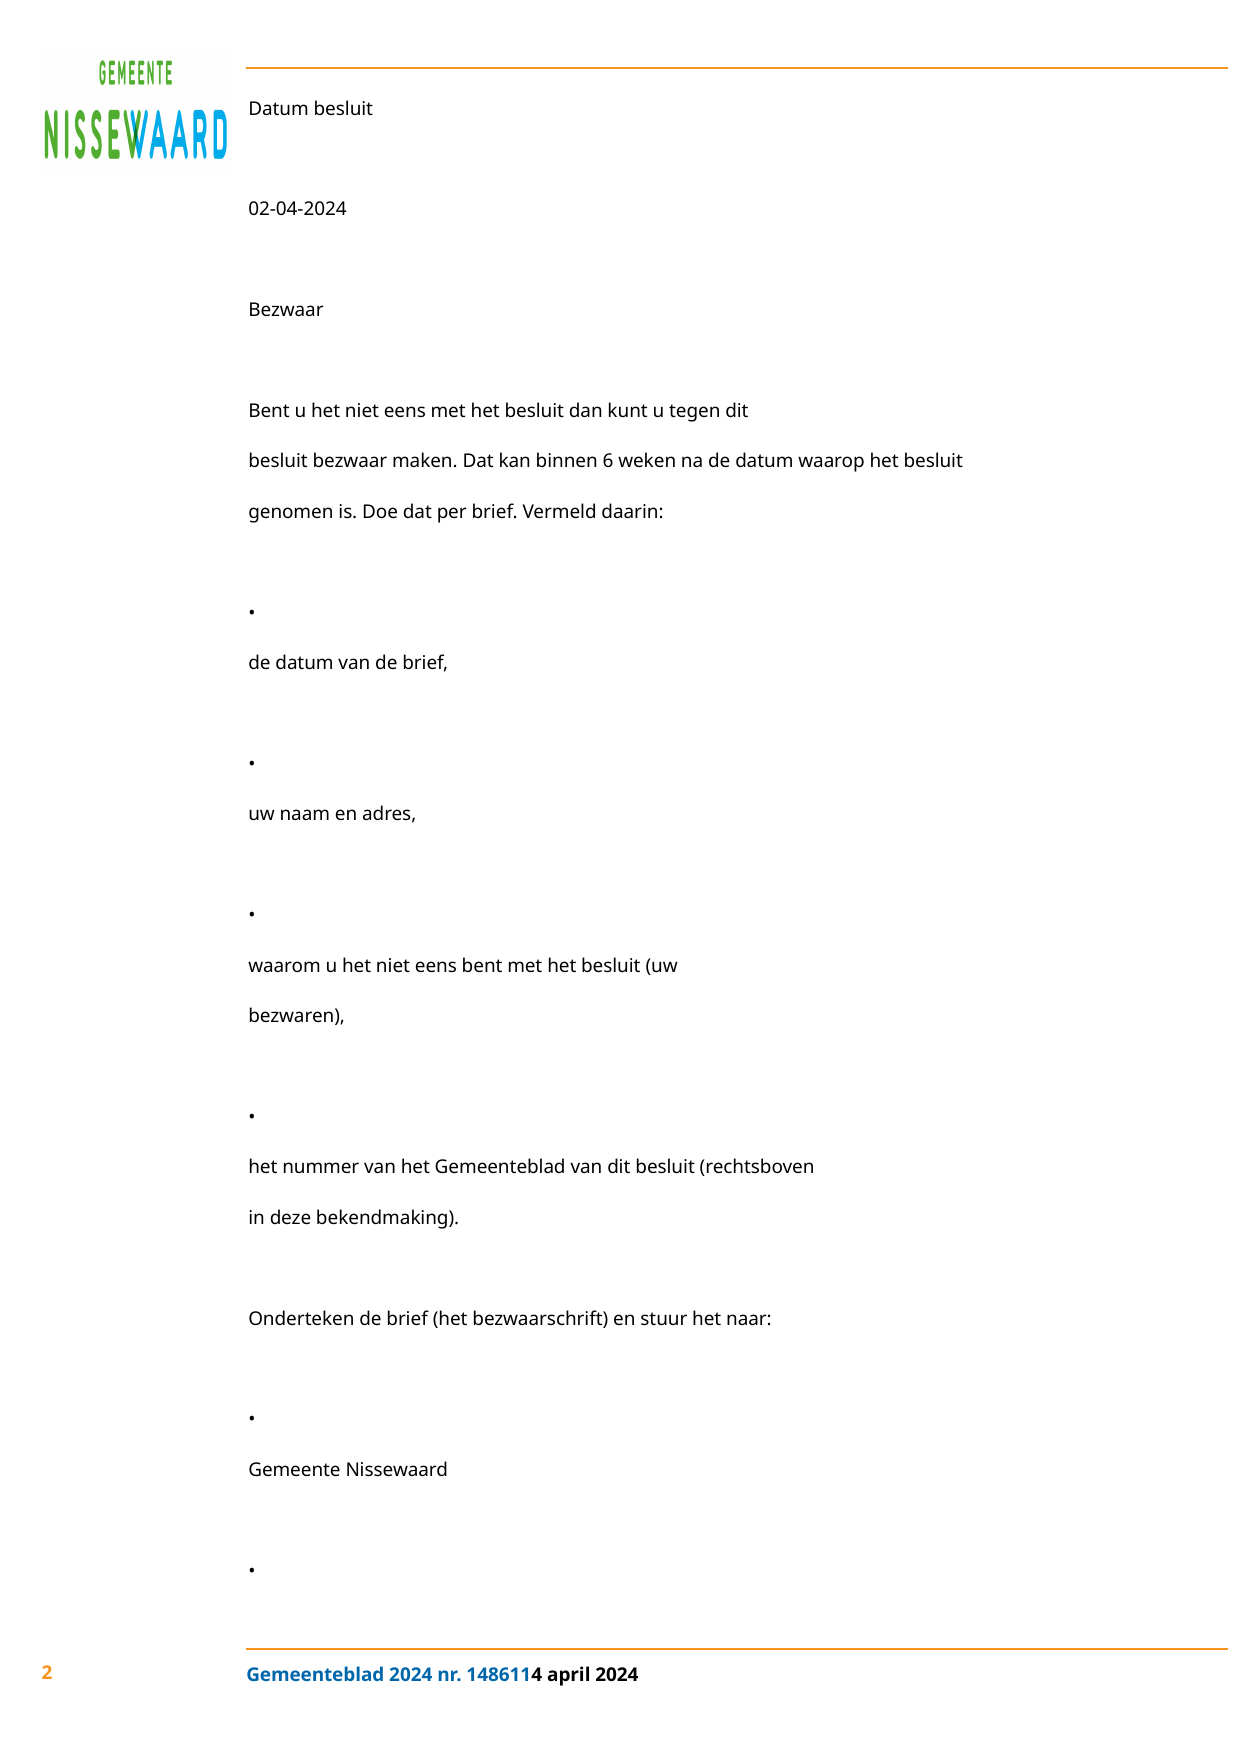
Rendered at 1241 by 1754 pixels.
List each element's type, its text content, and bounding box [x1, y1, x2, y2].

text het nummer van het Gemeenteblad van dit besluit (rechtsboven [248, 1153, 1152, 1179]
text waarom u het niet eens bent met het besluit (uw [248, 952, 1152, 978]
text • [248, 1103, 1152, 1129]
text in deze bekendmaking). [248, 1204, 1152, 1230]
text Datum besluit [248, 95, 1152, 121]
text de datum van de brief, [248, 649, 1152, 675]
text Gemeente Nissewaard [248, 1456, 1152, 1482]
text • [248, 1406, 1152, 1431]
text uw naam en adres, [248, 801, 1152, 826]
text bezwaren), [248, 1002, 1152, 1028]
text • [248, 599, 1152, 625]
text genomen is. Doe dat per brief. Vermeld daarin: [248, 498, 1152, 524]
picture [41, 47, 231, 172]
text • [248, 1557, 1152, 1583]
text Bezwaar [248, 296, 1152, 322]
text • [248, 750, 1152, 776]
text Bent u het niet eens met het besluit dan kunt u tegen dit [248, 397, 1152, 423]
text besluit bezwaar maken. Dat kan binnen 6 weken na de datum waarop het besluit [248, 448, 1152, 473]
text • [248, 901, 1152, 927]
text Onderteken de brief (het bezwaarschrift) en stuur het naar: [248, 1305, 1152, 1331]
text 02-04-2024 [248, 196, 1152, 221]
